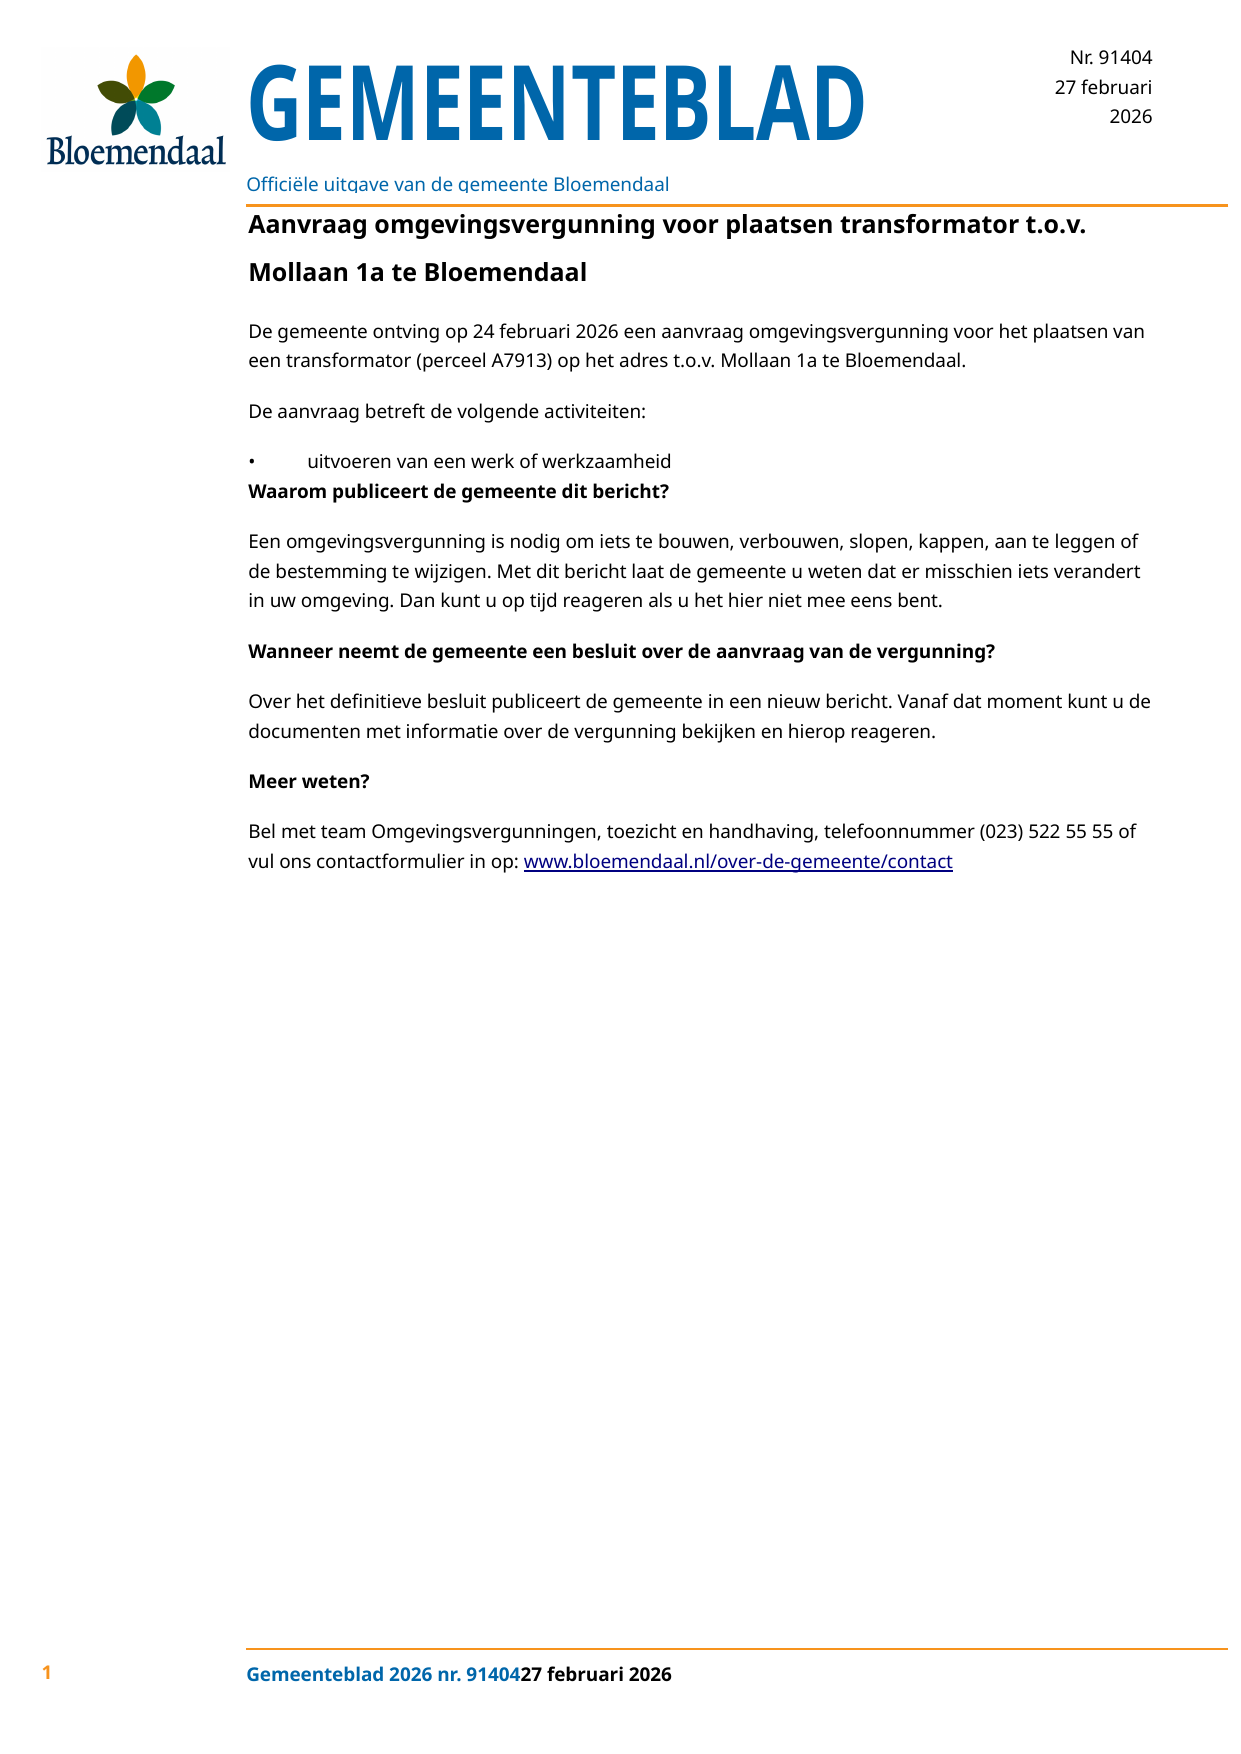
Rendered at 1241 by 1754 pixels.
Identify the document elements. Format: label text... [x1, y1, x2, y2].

text Wanneer neemt de gemeente een besluit over de aanvraag van de vergunning? [248, 638, 1152, 664]
text Bel met team Omgevingsvergunningen, toezicht en handhaving, telefoonnummer (023) 522 55 55 of vul ons contactformulier in op: www.bloemendaal.nl/over-de-gemeente/contact [248, 819, 1152, 874]
picture [41, 47, 231, 172]
text De gemeente ontving op 24 februari 2026 een aanvraag omgevingsvergunning voor het plaatsen van een transformator (perceel A7913) op het adres t.o.v. Mollaan 1a te Bloemendaal. [248, 318, 1152, 373]
text Meer weten? [248, 768, 1152, 794]
list uitvoeren van een werk of werkzaamheid [248, 448, 1152, 474]
text De aanvraag betreft de volgende activiteiten: [248, 398, 1152, 424]
text Over het definitieve besluit publiceert de gemeente in een nieuw bericht. Vanaf dat moment kunt u de documenten met informatie over de vergunning bekijken en hierop reageren. [248, 688, 1152, 744]
text Een omgevingsvergunning is nodig om iets te bouwen, verbouwen, slopen, kappen, aan te leggen of de bestemming te wijzigen. Met dit bericht laat de gemeente u weten dat er misschien iets verandert in uw omgeving. Dan kunt u op tijd reageren als u het hier niet mee eens bent. [248, 528, 1152, 613]
text Waarom publiceert de gemeente dit bericht? [248, 478, 1152, 504]
text Aanvraag omgevingsvergunning voor plaatsen transformator t.o.v. Mollaan 1a te Bloemendaal [248, 207, 1152, 288]
